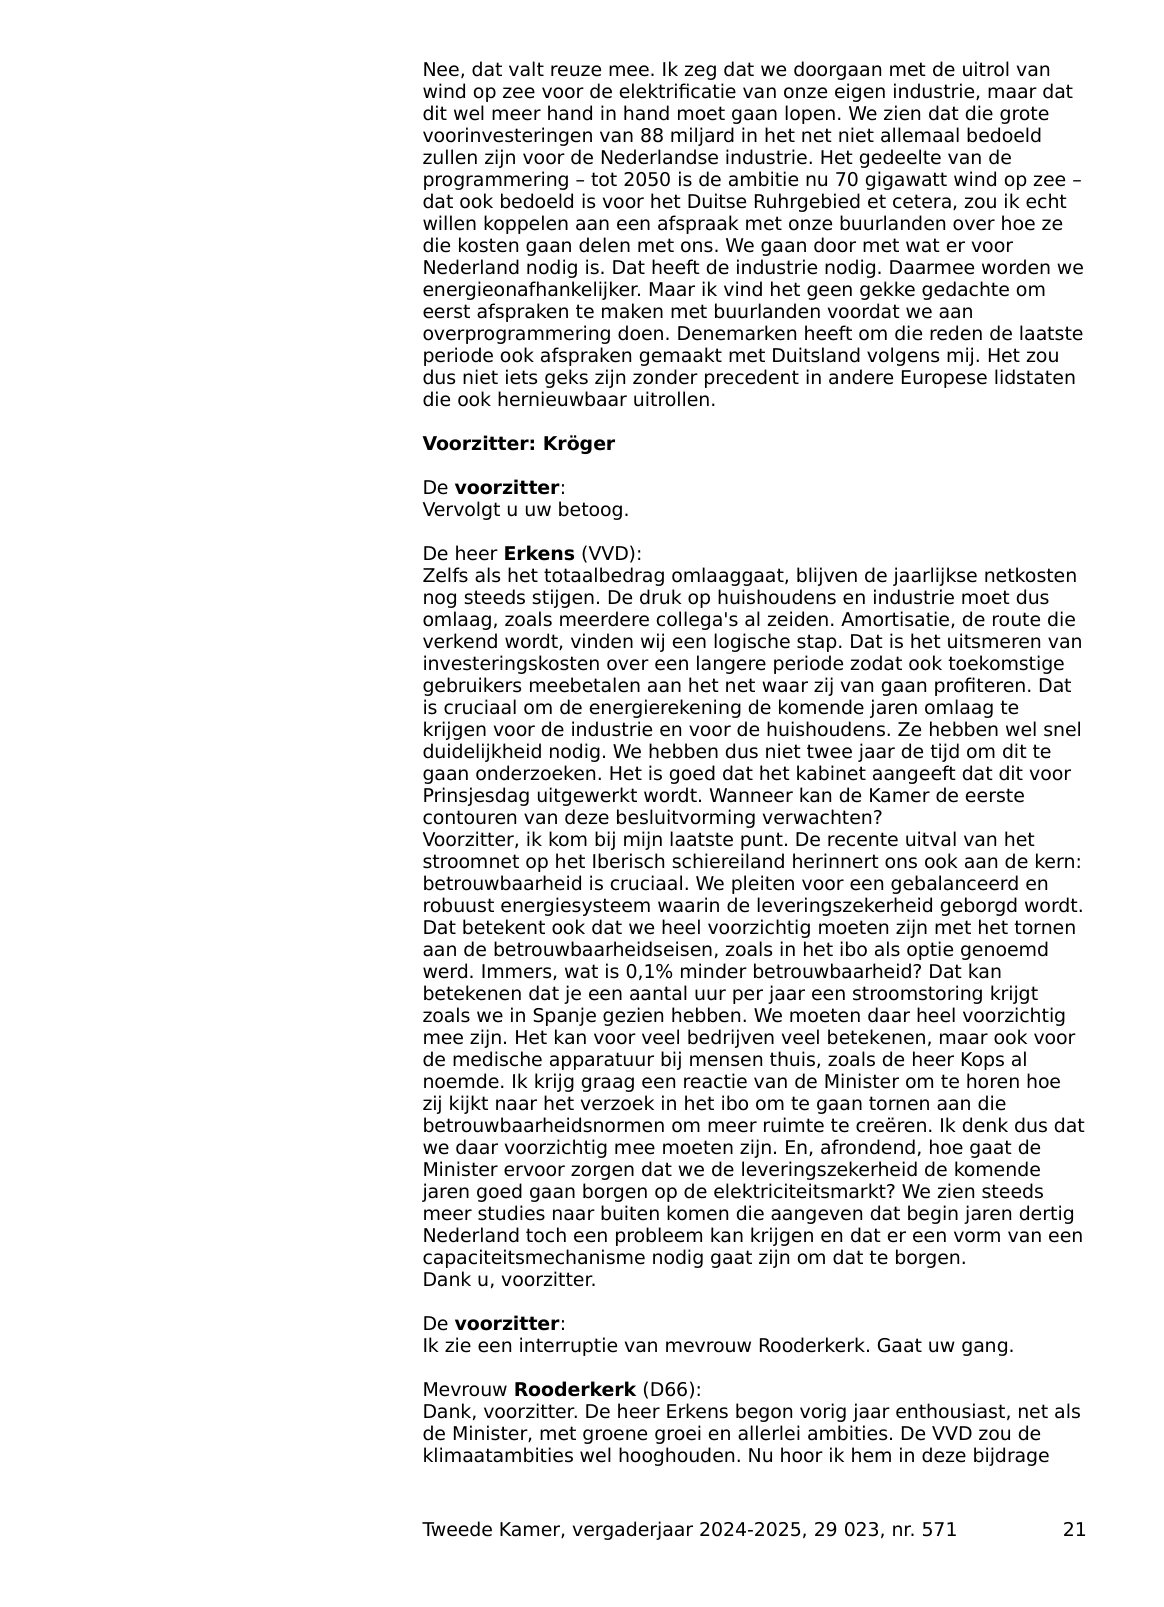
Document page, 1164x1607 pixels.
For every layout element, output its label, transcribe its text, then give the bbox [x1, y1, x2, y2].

text Mevrouw Rooderkerk (D66): [422, 1379, 1087, 1401]
text Dank u, voorzitter. [422, 1268, 1087, 1291]
text Ik zie een interruptie van mevrouw Rooderkerk. Gaat uw gang. [422, 1335, 1087, 1357]
text Nee, dat valt reuze mee. Ik zeg dat we doorgaan met de uitrol van wind op zee voor de elektrificatie van onze eigen industrie, maar dat dit wel meer hand in hand moet gaan lopen. We zien dat die grote voorinvesteringen van 88 miljard in het net niet allemaal bedoeld zullen zijn voor de Nederlandse industrie. Het gedeelte van de programmering – tot 2050 is de ambitie nu 70 gigawatt wind op zee – dat ook bedoeld is voor het Duitse Ruhrgebied et cetera, zou ik echt willen koppelen aan een afspraak met onze buurlanden over hoe ze die kosten gaan delen met ons. We gaan door met wat er voor Nederland nodig is. Dat heeft de industrie nodig. Daarmee worden we energieonafhankelijker. Maar ik vind het geen gekke gedachte om eerst afspraken te maken met buurlanden voordat we aan overprogrammering doen. Denemarken heeft om die reden de laatste periode ook afspraken gemaakt met Duitsland volgens mij. Het zou dus niet iets geks zijn zonder precedent in andere Europese lidstaten die ook hernieuwbaar uitrollen. [422, 59, 1087, 411]
text Dank, voorzitter. De heer Erkens begon vorig jaar enthousiast, net als de Minister, met groene groei en allerlei ambities. De VVD zou de klimaatambities wel hooghouden. Nu hoor ik hem in deze bijdrage [422, 1401, 1087, 1467]
text Voorzitter, ik kom bij mijn laatste punt. De recente uitval van het stroomnet op het Iberisch schiereiland herinnert ons ook aan de kern: betrouwbaarheid is cruciaal. We pleiten voor een gebalanceerd en robuust energiesysteem waarin de leveringszekerheid geborgd wordt. Dat betekent ook dat we heel voorzichtig moeten zijn met het tornen aan de betrouwbaarheidseisen, zoals in het ibo als optie genoemd werd. Immers, wat is 0,1% minder betrouwbaarheid? Dat kan betekenen dat je een aantal uur per jaar een stroomstoring krijgt zoals we in Spanje gezien hebben. We moeten daar heel voorzichtig mee zijn. Het kan voor veel bedrijven veel betekenen, maar ook voor de medische apparatuur bij mensen thuis, zoals de heer Kops al noemde. Ik krijg graag een reactie van de Minister om te horen hoe zij kijkt naar het verzoek in het ibo om te gaan tornen aan die betrouwbaarheidsnormen om meer ruimte te creëren. Ik denk dus dat we daar voorzichtig mee moeten zijn. En, afrondend, hoe gaat de Minister ervoor zorgen dat we de leveringszekerheid de komende jaren goed gaan borgen op de elektriciteitsmarkt? We zien steeds meer studies naar buiten komen die aangeven dat begin jaren dertig Nederland toch een probleem kan krijgen en dat er een vorm van een capaciteitsmechanisme nodig gaat zijn om dat te borgen. [422, 829, 1087, 1268]
text De voorzitter: [422, 1313, 1087, 1335]
text Vervolgt u uw betoog. [422, 499, 1087, 521]
text Zelfs als het totaalbedrag omlaaggaat, blijven de jaarlijkse netkosten nog steeds stijgen. De druk op huishoudens en industrie moet dus omlaag, zoals meerdere collega's al zeiden. Amortisatie, de route die verkend wordt, vinden wij een logische stap. Dat is het uitsmeren van investeringskosten over een langere periode zodat ook toekomstige gebruikers meebetalen aan het net waar zij van gaan profiteren. Dat is cruciaal om de energierekening de komende jaren omlaag te krijgen voor de industrie en voor de huishoudens. Ze hebben wel snel duidelijkheid nodig. We hebben dus niet twee jaar de tijd om dit te gaan onderzoeken. Het is goed dat het kabinet aangeeft dat dit voor Prinsjesdag uitgewerkt wordt. Wanneer kan de Kamer de eerste contouren van deze besluitvorming verwachten? [422, 565, 1087, 829]
subtitle Voorzitter: Kröger [422, 433, 1087, 455]
text De voorzitter: [422, 477, 1087, 499]
text De heer Erkens (VVD): [422, 543, 1087, 565]
